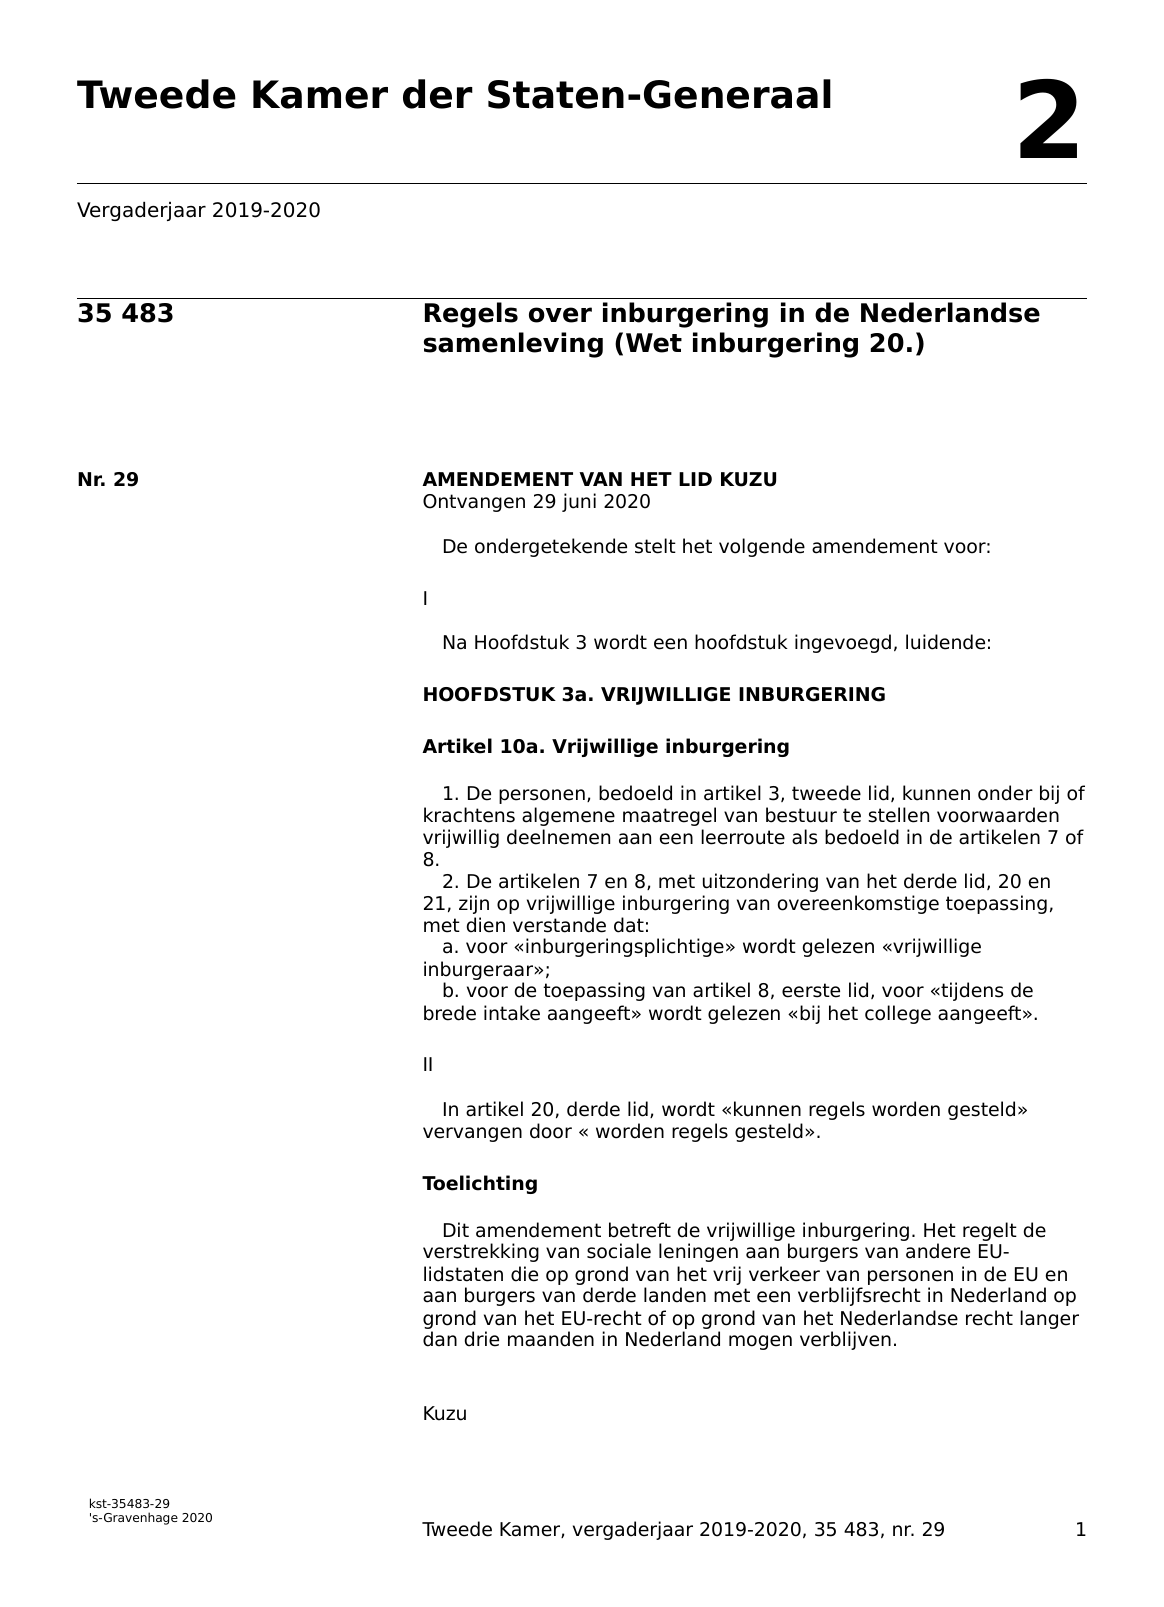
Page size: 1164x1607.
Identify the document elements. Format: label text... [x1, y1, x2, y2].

subtitle I [422, 587, 1087, 609]
text 1. De personen, bedoeld in artikel 3, tweede lid, kunnen onder bij of krachtens algemene maatregel van bestuur te stellen voorwaarden vrijwillig deelnemen aan een leerroute als bedoeld in de artikelen 7 of 8. [422, 783, 1087, 871]
text a. voor «inburgeringsplichtige» wordt gelezen «vrijwillige inburgeraar»; [422, 936, 1087, 980]
subtitle II [422, 1054, 1087, 1076]
table_header Tweede Kamer der Staten-Generaal [77, 59, 886, 183]
text In artikel 20, derde lid, wordt «kunnen regels worden gesteld» vervangen door « worden regels gesteld». [422, 1098, 1087, 1142]
text Na Hoofdstuk 3 wordt een hoofdstuk ingevoegd, luidende: [422, 632, 1087, 654]
text Kuzu [422, 1381, 1087, 1425]
subtitle Nr. 29 AMENDEMENT VAN HET LID KUZU [77, 469, 1087, 491]
text kst-35483-29 [88, 1497, 323, 1511]
text De ondergetekende stelt het volgende amendement voor: [422, 536, 1087, 557]
text Ontvangen 29 juni 2020 [422, 491, 1087, 513]
subtitle Toelichting [422, 1172, 1087, 1194]
text b. voor de toepassing van artikel 8, eerste lid, voor «tijdens de brede intake aangeeft» wordt gelezen «bij het college aangeeft». [422, 980, 1087, 1024]
subtitle Artikel 10a. Vrijwillige inburgering [422, 736, 1087, 758]
table_header 2 [886, 59, 1087, 183]
text 2. De artikelen 7 en 8, met uitzondering van het derde lid, 20 en 21, zijn op vrijwillige inburgering van overeenkomstige toepassing, met dien verstande dat: [422, 871, 1087, 936]
subtitle HOOFDSTUK 3a. VRIJWILLIGE INBURGERING [422, 684, 1087, 706]
text Dit amendement betreft de vrijwillige inburgering. Het regelt de verstrekking van sociale leningen aan burgers van andere EU-lidstaten die op grond van het vrij verkeer van personen in de EU en aan burgers van derde landen met een verblijfsrecht in Nederland op grond van het EU-recht of op grond van het Nederlandse recht langer dan drie maanden in Nederland mogen verblijven. [422, 1219, 1087, 1351]
table_cell Vergaderjaar 2019-2020 [77, 184, 1087, 298]
text 's-Gravenhage 2020 [88, 1511, 323, 1525]
subtitle 35 483 Regels over inburgering in de Nederlandse samenleving (Wet inburgering 20.) [77, 299, 1087, 358]
